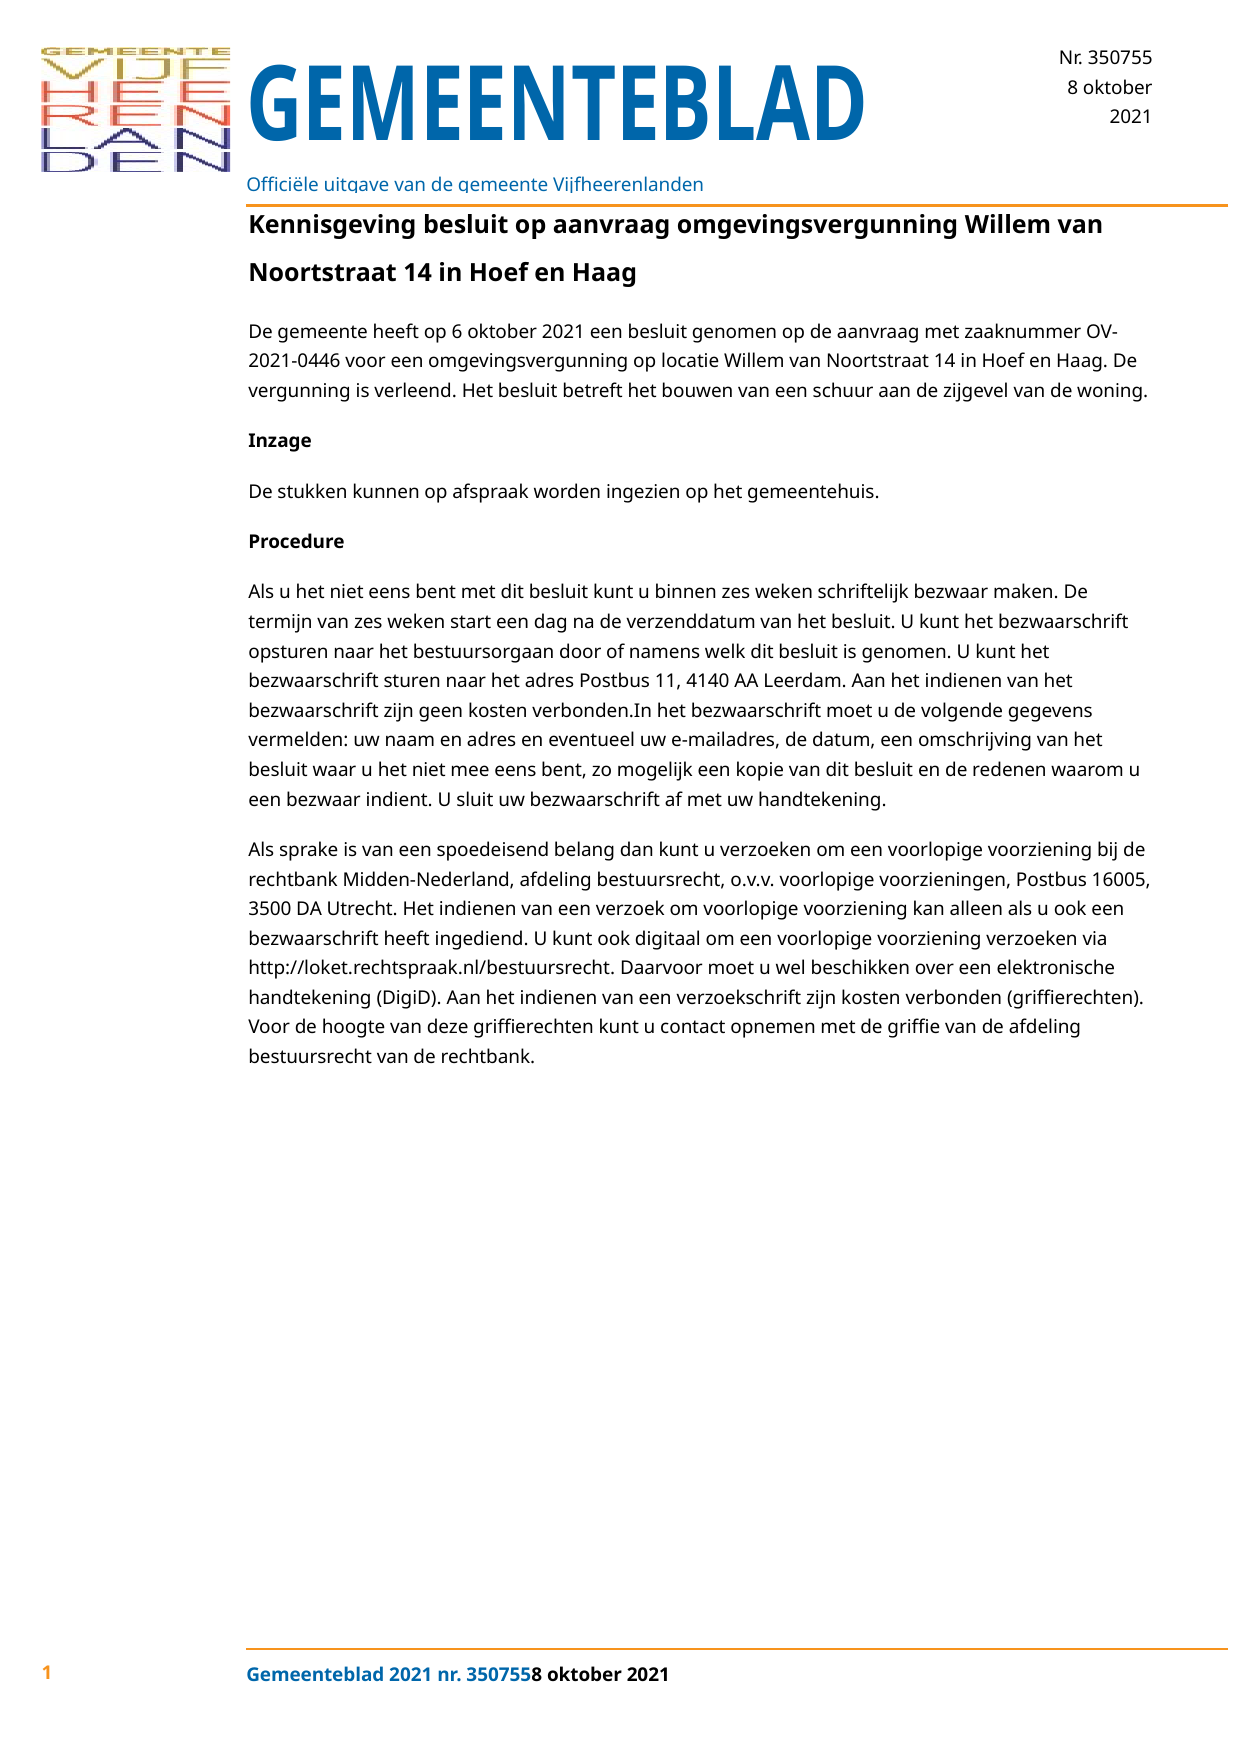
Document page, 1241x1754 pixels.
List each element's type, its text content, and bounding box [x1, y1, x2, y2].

text Als sprake is van een spoedeisend belang dan kunt u verzoeken om een voorlopige voorziening bij de rechtbank Midden-Nederland, afdeling bestuursrecht, o.v.v. voorlopige voorzieningen, Postbus 16005, 3500 DA Utrecht. Het indienen van een verzoek om voorlopige voorziening kan alleen als u ook een bezwaarschrift heeft ingediend. U kunt ook digitaal om een voorlopige voorziening verzoeken via http://loket.rechtspraak.nl/bestuursrecht. Daarvoor moet u wel beschikken over een elektronische handtekening (DigiD). Aan het indienen van een verzoekschrift zijn kosten verbonden (griffierechten). Voor de hoogte van deze griffierechten kunt u contact opnemen met de griffie van de afdeling bestuursrecht van de rechtbank. [248, 836, 1152, 1069]
text De stukken kunnen op afspraak worden ingezien op het gemeentehuis. [248, 478, 1152, 504]
text Kennisgeving besluit op aanvraag omgevingsvergunning Willem van Noortstraat 14 in Hoef en Haag [248, 207, 1152, 288]
picture [41, 47, 231, 172]
text De gemeente heeft op 6 oktober 2021 een besluit genomen op de aanvraag met zaaknummer OV-2021-0446 voor een omgevingsvergunning op locatie Willem van Noortstraat 14 in Hoef en Haag. De vergunning is verleend. Het besluit betreft het bouwen van een schuur aan de zijgevel van de woning. [248, 318, 1152, 403]
text Als u het niet eens bent met dit besluit kunt u binnen zes weken schriftelijk bezwaar maken. De termijn van zes weken start een dag na de verzenddatum van het besluit. U kunt het bezwaarschrift opsturen naar het bestuursorgaan door of namens welk dit besluit is genomen. U kunt het bezwaarschrift sturen naar het adres Postbus 11, 4140 AA Leerdam. Aan het indienen van het bezwaarschrift zijn geen kosten verbonden.In het bezwaarschrift moet u de volgende gegevens vermelden: uw naam en adres en eventueel uw e-mailadres, de datum, een omschrijving van het besluit waar u het niet mee eens bent, zo mogelijk een kopie van dit besluit en de redenen waarom u een bezwaar indient. U sluit uw bezwaarschrift af met uw handtekening. [248, 579, 1152, 812]
text Procedure [248, 528, 1152, 554]
text Inzage [248, 427, 1152, 453]
